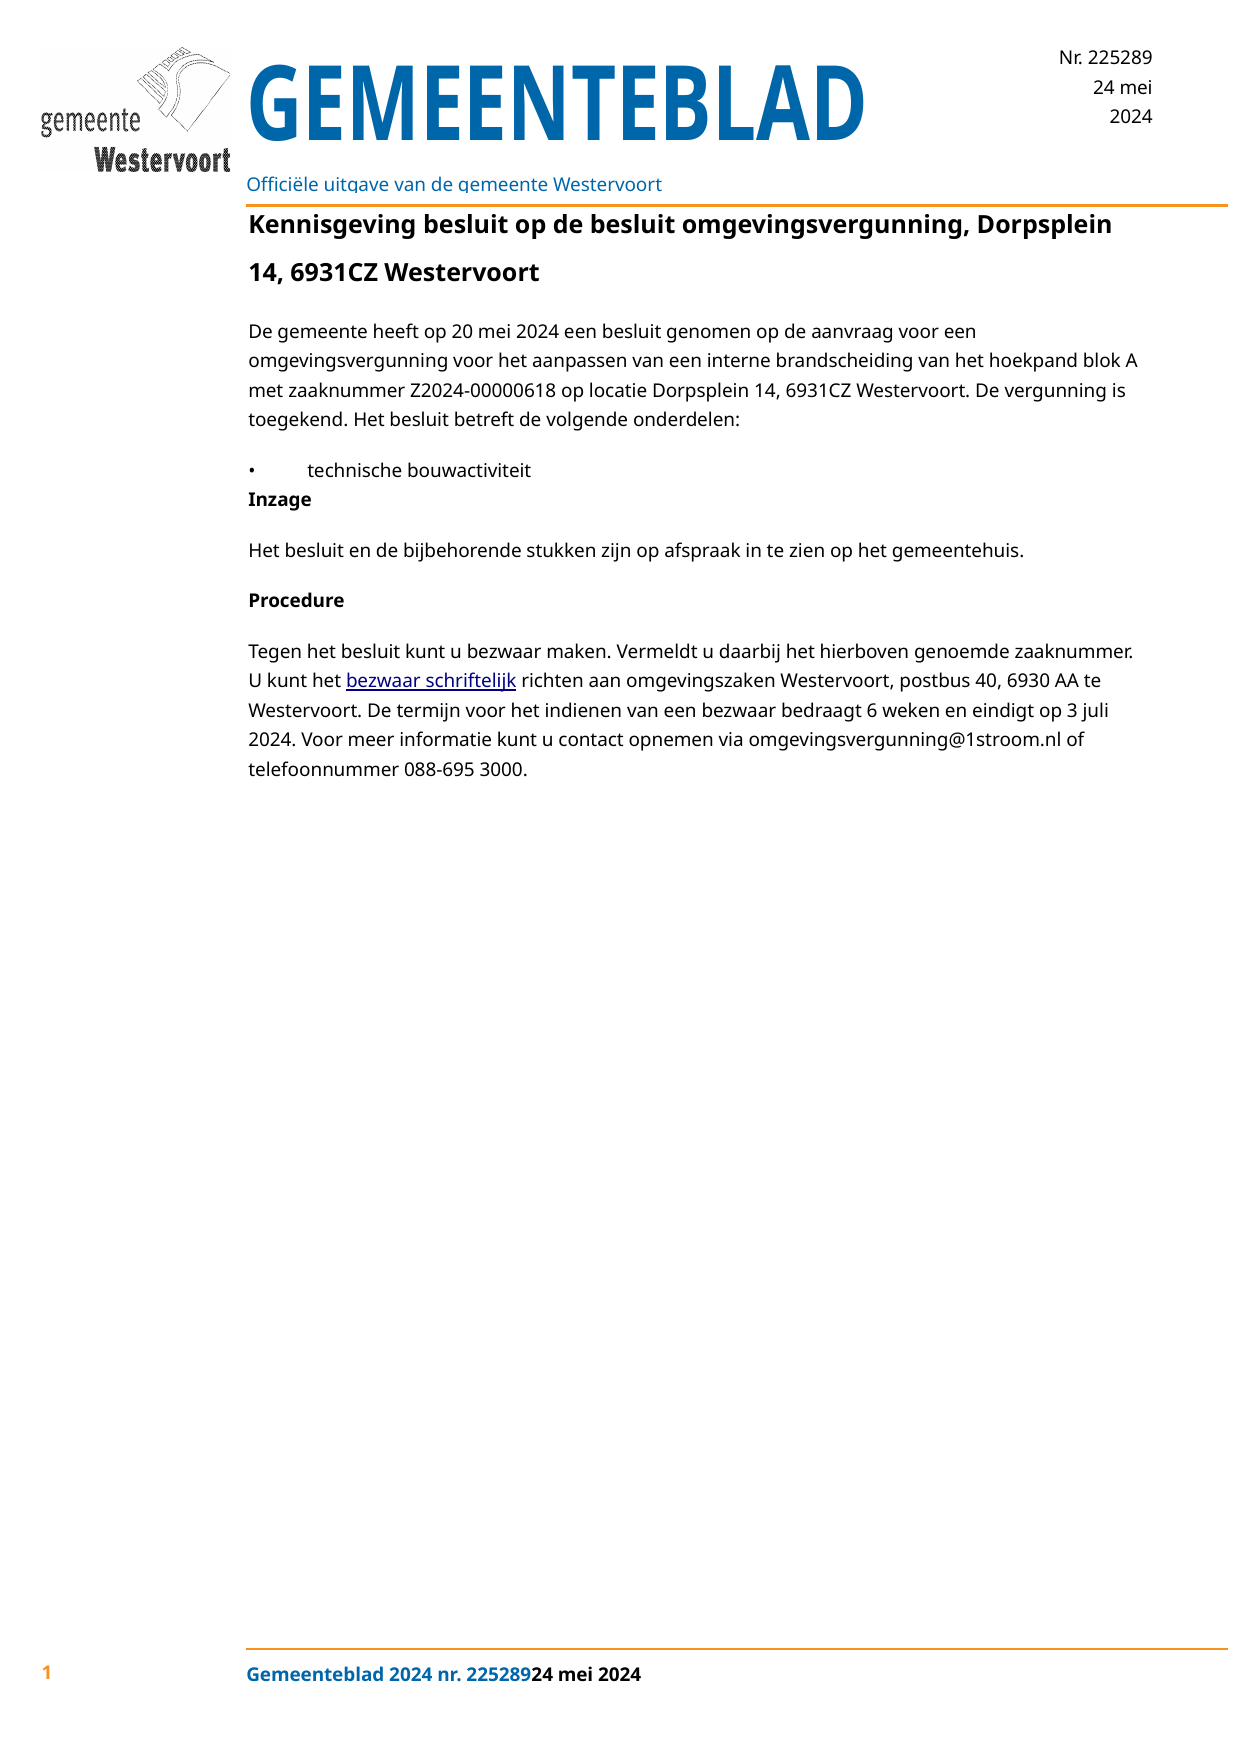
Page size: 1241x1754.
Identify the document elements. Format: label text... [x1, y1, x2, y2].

text Tegen het besluit kunt u bezwaar maken. Vermeldt u daarbij het hierboven genoemde zaaknummer. U kunt het bezwaar schriftelijk richten aan omgevingszaken Westervoort, postbus 40, 6930 AA te Westervoort. De termijn voor het indienen van een bezwaar bedraagt 6 weken en eindigt op 3 juli 2024. Voor meer informatie kunt u contact opnemen via omgevingsvergunning@1stroom.nl of telefoonnummer 088-695 3000. [248, 638, 1152, 782]
list technische bouwactiviteit [248, 457, 1152, 483]
text Inzage [248, 487, 1152, 512]
text De gemeente heeft op 20 mei 2024 een besluit genomen op de aanvraag voor een omgevingsvergunning voor het aanpassen van een interne brandscheiding van het hoekpand blok A met zaaknummer Z2024-00000618 op locatie Dorpsplein 14, 6931CZ Westervoort. De vergunning is toegekend. Het besluit betreft de volgende onderdelen: [248, 318, 1152, 432]
text Kennisgeving besluit op de besluit omgevingsvergunning, Dorpsplein 14, 6931CZ Westervoort [248, 207, 1152, 288]
text Het besluit en de bijbehorende stukken zijn op afspraak in te zien op het gemeentehuis. [248, 537, 1152, 563]
text Procedure [248, 587, 1152, 613]
picture [41, 47, 231, 172]
